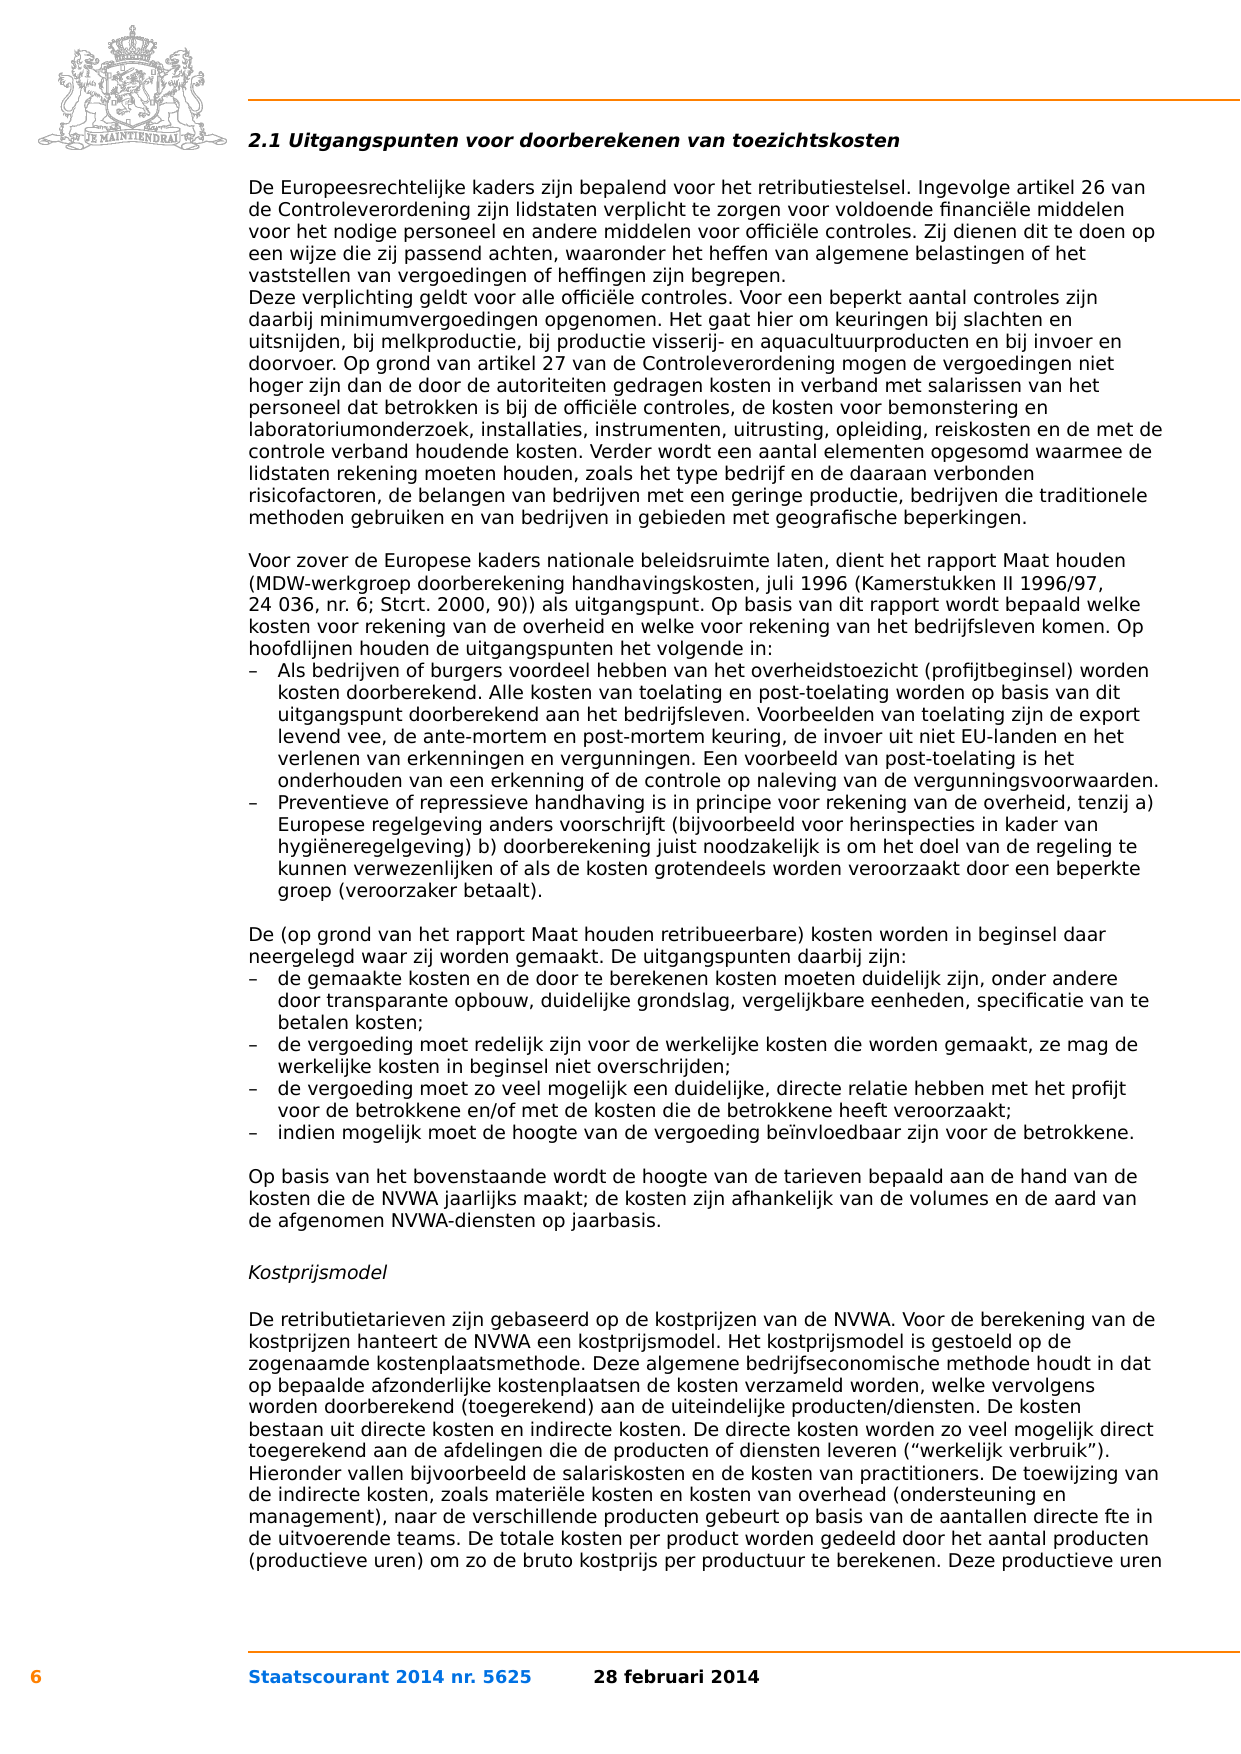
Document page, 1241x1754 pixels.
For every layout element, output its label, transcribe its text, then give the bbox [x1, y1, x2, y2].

text – de gemaakte kosten en de door te berekenen kosten moeten duidelijk zijn, onder andere door transparante opbouw, duidelijke grondslag, vergelijkbare eenheden, specificatie van te betalen kosten; [248, 968, 1163, 1034]
picture [38, 25, 227, 150]
text – Preventieve of repressieve handhaving is in principe voor rekening van de overheid, tenzij a) Europese regelgeving anders voorschrijft (bijvoorbeeld voor herinspecties in kader van hygiëneregelgeving) b) doorberekening juist noodzakelijk is om het doel van de regeling te kunnen verwezenlijken of als de kosten grotendeels worden veroorzaakt door een beperkte groep (veroorzaker betaalt). [248, 792, 1163, 902]
text – indien mogelijk moet de hoogte van de vergoeding beïnvloedbaar zijn voor de betrokkene. [248, 1122, 1163, 1144]
text – Als bedrijven of burgers voordeel hebben van het overheidstoezicht (profijtbeginsel) worden kosten doorberekend. Alle kosten van toelating en post-toelating worden op basis van dit uitgangspunt doorberekend aan het bedrijfsleven. Voorbeelden van toelating zijn de export levend vee, de ante-mortem en post-mortem keuring, de invoer uit niet EU-landen en het verlenen van erkenningen en vergunningen. Een voorbeeld van post-toelating is het onderhouden van een erkenning of de controle op naleving van de vergunningsvoorwaarden. [248, 660, 1163, 792]
text – de vergoeding moet redelijk zijn voor de werkelijke kosten die worden gemaakt, ze mag de werkelijke kosten in beginsel niet overschrijden; [248, 1034, 1163, 1078]
text Op basis van het bovenstaande wordt de hoogte van de tarieven bepaald aan de hand van de kosten die de NVWA jaarlijks maakt; de kosten zijn afhankelijk van de volumes en de aard van de afgenomen NVWA-diensten op jaarbasis. [248, 1166, 1163, 1232]
text – de vergoeding moet zo veel mogelijk een duidelijke, directe relatie hebben met het profijt voor de betrokkene en/of met de kosten die de betrokkene heeft veroorzaakt; [248, 1078, 1163, 1122]
text Voor zover de Europese kaders nationale beleidsruimte laten, dient het rapport Maat houden (MDW-werkgroep doorberekening handhavingskosten, juli 1996 (Kamerstukken II 1996/97, 24 036, nr. 6; Stcrt. 2000, 90)) als uitgangspunt. Op basis van dit rapport wordt bepaald welke kosten voor rekening van de overheid en welke voor rekening van het bedrijfsleven komen. Op hoofdlijnen houden de uitgangspunten het volgende in: [248, 550, 1163, 660]
subtitle 2.1 Uitgangspunten voor doorberekenen van toezichtskosten [248, 130, 1163, 152]
subtitle Kostprijsmodel [248, 1262, 1163, 1283]
text De retributietarieven zijn gebaseerd op de kostprijzen van de NVWA. Voor de berekening van de kostprijzen hanteert de NVWA een kostprijsmodel. Het kostprijsmodel is gestoeld op de zogenaamde kostenplaatsmethode. Deze algemene bedrijfseconomische methode houdt in dat op bepaalde afzonderlijke kostenplaatsen de kosten verzameld worden, welke vervolgens worden doorberekend (toegerekend) aan de uiteindelijke producten/diensten. De kosten bestaan uit directe kosten en indirecte kosten. De directe kosten worden zo veel mogelijk direct toegerekend aan de afdelingen die de producten of diensten leveren (“werkelijk verbruik”). Hieronder vallen bijvoorbeeld de salariskosten en de kosten van practitioners. De toewijzing van de indirecte kosten, zoals materiële kosten en kosten van overhead (ondersteuning en management), naar de verschillende producten gebeurt op basis van de aantallen directe fte in de uitvoerende teams. De totale kosten per product worden gedeeld door het aantal producten (productieve uren) om zo de bruto kostprijs per productuur te berekenen. Deze productieve uren [248, 1308, 1163, 1572]
text Deze verplichting geldt voor alle officiële controles. Voor een beperkt aantal controles zijn daarbij minimumvergoedingen opgenomen. Het gaat hier om keuringen bij slachten en uitsnijden, bij melkproductie, bij productie visserij- en aquacultuurproducten en bij invoer en doorvoer. Op grond van artikel 27 van de Controleverordening mogen de vergoedingen niet hoger zijn dan de door de autoriteiten gedragen kosten in verband met salarissen van het personeel dat betrokken is bij de officiële controles, de kosten voor bemonstering en laboratoriumonderzoek, installaties, instrumenten, uitrusting, opleiding, reiskosten en de met de controle verband houdende kosten. Verder wordt een aantal elementen opgesomd waarmee de lidstaten rekening moeten houden, zoals het type bedrijf en de daaraan verbonden risicofactoren, de belangen van bedrijven met een geringe productie, bedrijven die traditionele methoden gebruiken en van bedrijven in gebieden met geografische beperkingen. [248, 287, 1163, 528]
text De Europeesrechtelijke kaders zijn bepalend voor het retributiestelsel. Ingevolge artikel 26 van de Controleverordening zijn lidstaten verplicht te zorgen voor voldoende financiële middelen voor het nodige personeel en andere middelen voor officiële controles. Zij dienen dit te doen op een wijze die zij passend achten, waaronder het heffen van algemene belastingen of het vaststellen van vergoedingen of heffingen zijn begrepen. [248, 177, 1163, 287]
text De (op grond van het rapport Maat houden retribueerbare) kosten worden in beginsel daar neergelegd waar zij worden gemaakt. De uitgangspunten daarbij zijn: [248, 924, 1163, 968]
